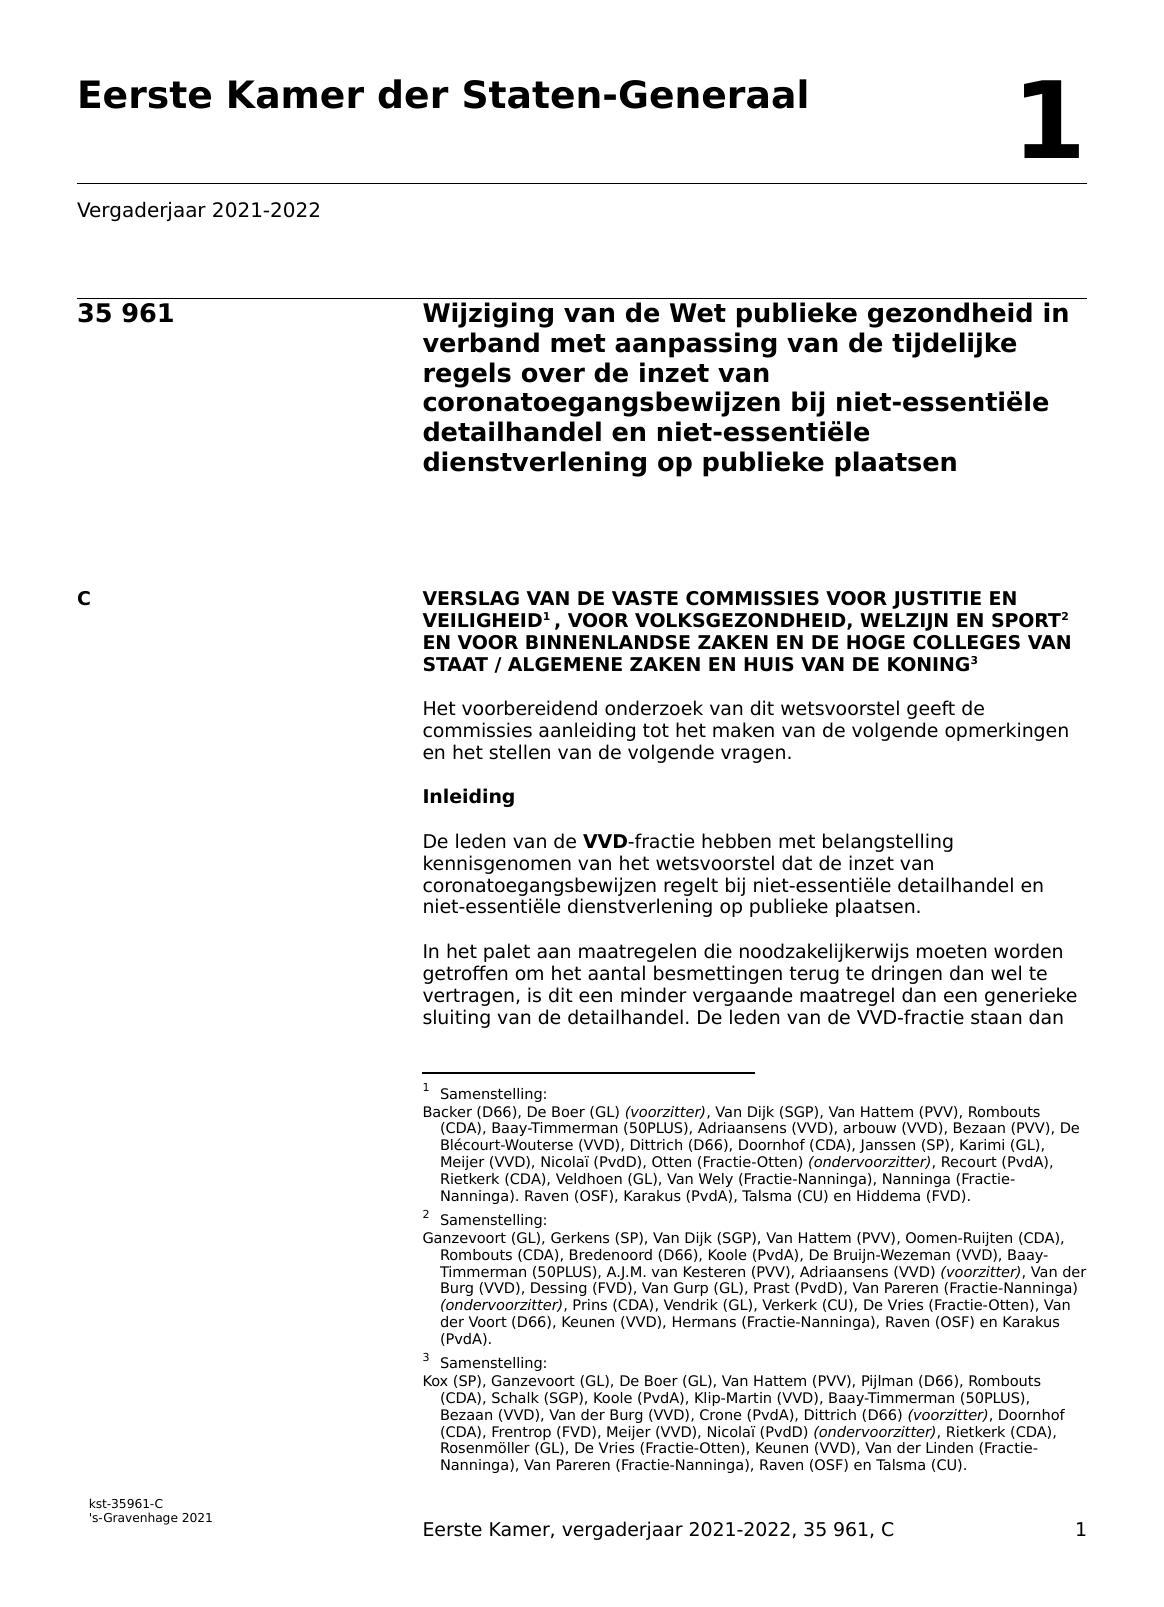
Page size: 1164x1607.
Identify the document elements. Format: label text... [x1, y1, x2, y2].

text kst-35961-C [88, 1497, 323, 1511]
text 's-Gravenhage 2021 [88, 1511, 323, 1525]
subtitle 35 961 Wijziging van de Wet publieke gezondheid in verband met aanpassing van de tijdelijke regels over de inzet van coronatoegangsbewijzen bij niet-essentiële detailhandel en niet-essentiële dienstverlening op publieke plaatsen [77, 299, 1087, 477]
table_header 1 [886, 59, 1087, 183]
text Backer (D66), De Boer (GL) (voorzitter), Van Dijk (SGP), Van Hattem (PVV), Rombouts (CDA), Baay-Timmerman (50PLUS), Adriaansens (VVD), arbouw (VVD), Bezaan (PVV), De Blécourt-Wouterse (VVD), Dittrich (D66), Doornhof (CDA), Janssen (SP), Karimi (GL), Meijer (VVD), Nicolaï (PvdD), Otten (Fractie-Otten) (ondervoorzitter), Recourt (PvdA), Rietkerk (CDA), Veldhoen (GL), Van Wely (Fractie-Nanninga), Nanninga (Fractie-Nanninga). Raven (OSF), Karakus (PvdA), Talsma (CU) en Hiddema (FVD). [422, 1104, 1087, 1205]
subtitle Inleiding [422, 786, 1087, 808]
text In het palet aan maatregelen die noodzakelijkerwijs moeten worden getroffen om het aantal besmettingen terug te dringen dan wel te vertragen, is dit een minder vergaande maatregel dan een generieke sluiting van de detailhandel. De leden van de VVD-fractie staan dan [422, 941, 1087, 1028]
text Het voorbereidend onderzoek van dit wetsvoorstel geeft de commissies aanleiding tot het maken van de volgende opmerkingen en het stellen van de volgende vragen. [422, 698, 1087, 764]
text De leden van de VVD-fractie hebben met belangstelling kennisgenomen van het wetsvoorstel dat de inzet van coronatoegangsbewijzen regelt bij niet-essentiële detailhandel en niet-essentiële dienstverlening op publieke plaatsen. [422, 831, 1087, 918]
table_header Eerste Kamer der Staten-Generaal [77, 59, 886, 183]
text Kox (SP), Ganzevoort (GL), De Boer (GL), Van Hattem (PVV), Pijlman (D66), Rombouts (CDA), Schalk (SGP), Koole (PvdA), Klip-Martin (VVD), Baay-Timmerman (50PLUS), Bezaan (VVD), Van der Burg (VVD), Crone (PvdA), Dittrich (D66) (voorzitter), Doornhof (CDA), Frentrop (FVD), Meijer (VVD), Nicolaï (PvdD) (ondervoorzitter), Rietkerk (CDA), Rosenmöller (GL), De Vries (Fractie-Otten), Keunen (VVD), Van der Linden (Fractie-Nanninga), Van Pareren (Fractie-Nanninga), Raven (OSF) en Talsma (CU). [422, 1373, 1087, 1474]
text Samenstelling: [422, 1351, 1087, 1373]
subtitle C VERSLAG VAN DE VASTE COMMISSIES VOOR JUSTITIE EN VEILIGHEID, VOOR VOLKSGEZONDHEID, WELZIJN EN SPORT EN VOOR BINNENLANDSE ZAKEN EN DE HOGE COLLEGES VAN STAAT / ALGEMENE ZAKEN EN HUIS VAN DE KONING [77, 588, 1087, 676]
text Samenstelling: [422, 1208, 1087, 1230]
text Samenstelling: [422, 1082, 1087, 1104]
table_cell Vergaderjaar 2021-2022 [77, 184, 1087, 298]
text Ganzevoort (GL), Gerkens (SP), Van Dijk (SGP), Van Hattem (PVV), Oomen-Ruijten (CDA), Rombouts (CDA), Bredenoord (D66), Koole (PvdA), De Bruijn-Wezeman (VVD), Baay-Timmerman (50PLUS), A.J.M. van Kesteren (PVV), Adriaansens (VVD) (voorzitter), Van der Burg (VVD), Dessing (FVD), Van Gurp (GL), Prast (PvdD), Van Pareren (Fractie-Nanninga) (ondervoorzitter), Prins (CDA), Vendrik (GL), Verkerk (CU), De Vries (Fractie-Otten), Van der Voort (D66), Keunen (VVD), Hermans (Fractie-Nanninga), Raven (OSF) en Karakus (PvdA). [422, 1230, 1087, 1348]
